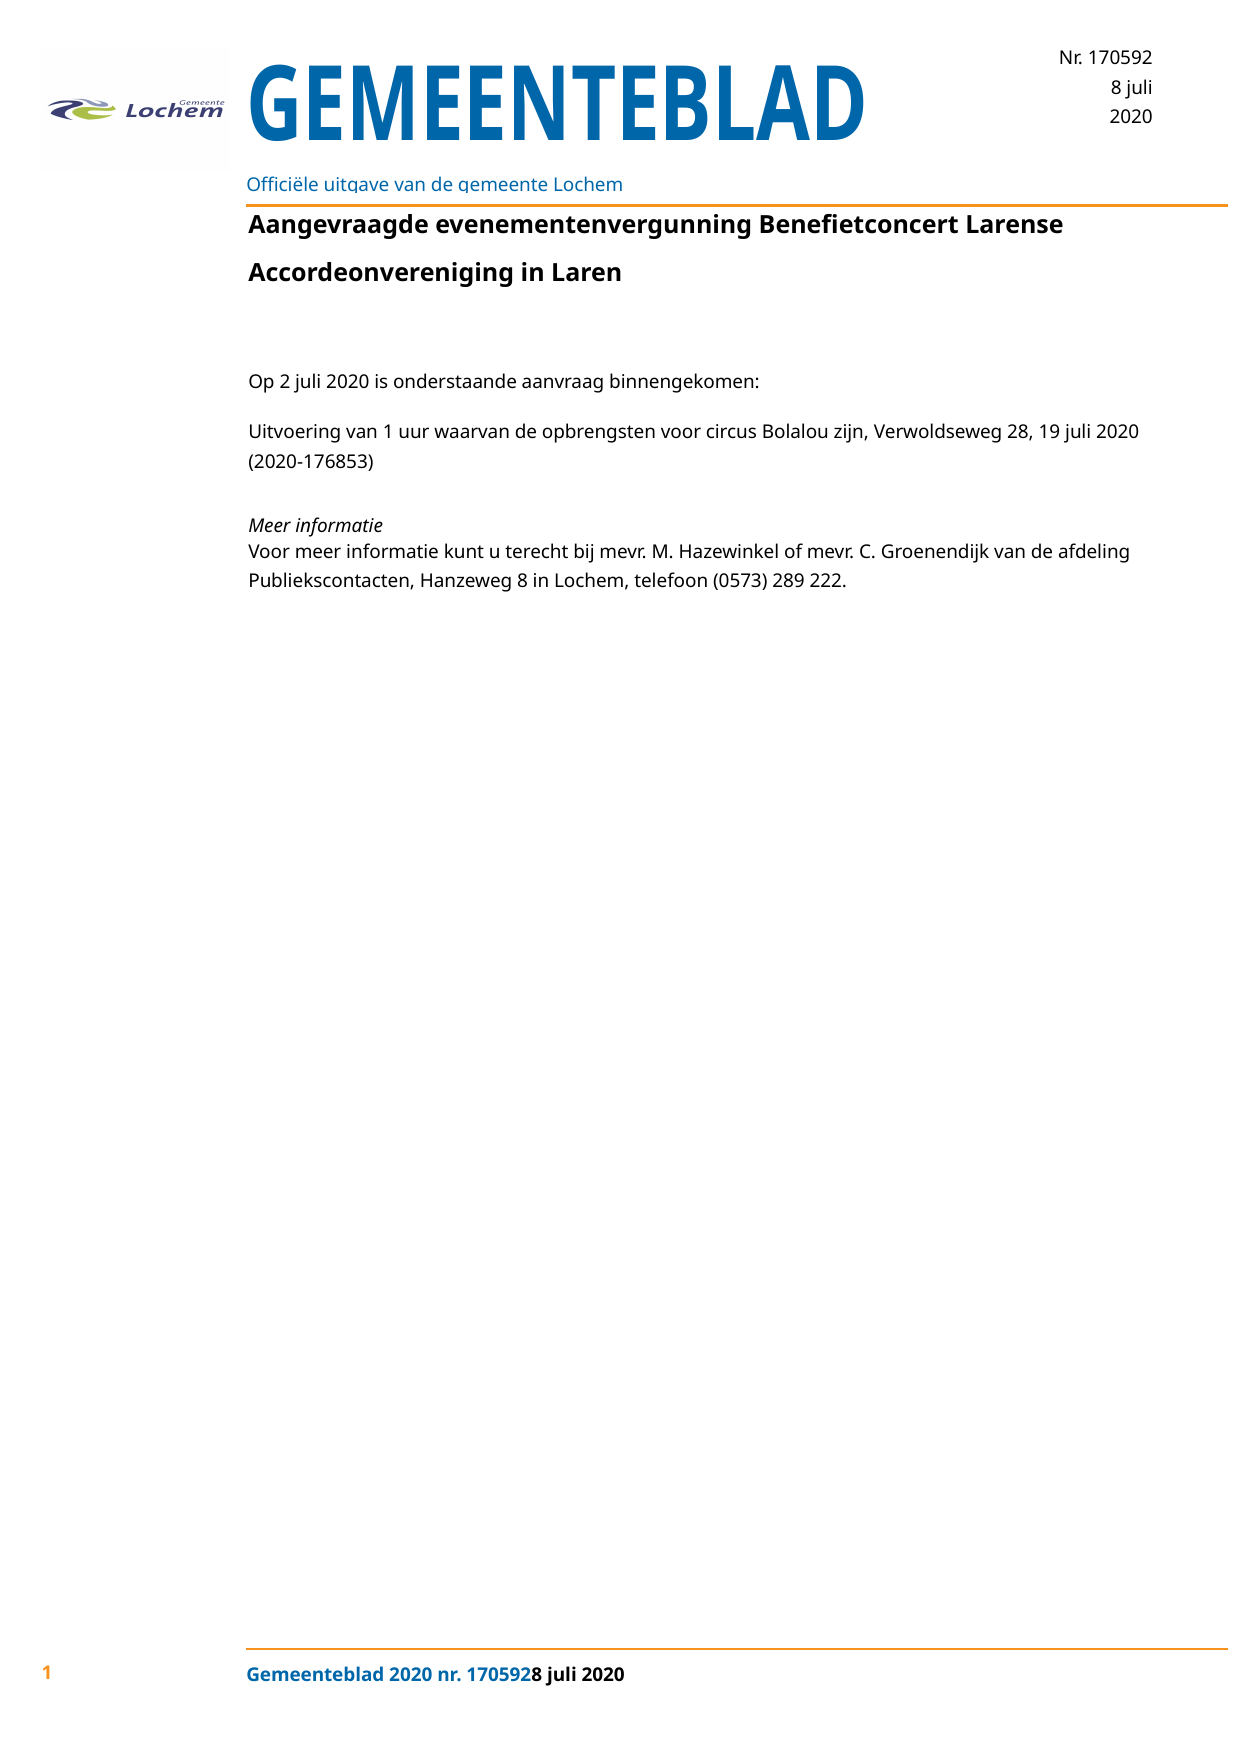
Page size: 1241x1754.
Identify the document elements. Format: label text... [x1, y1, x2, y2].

text Voor meer informatie kunt u terecht bij mevr. M. Hazewinkel of mevr. C. Groenendijk van de afdeling Publiekscontacten, Hanzeweg 8 in Lochem, telefoon (0573) 289 222. [248, 538, 1152, 593]
text Op 2 juli 2020 is onderstaande aanvraag binnengekomen: [248, 368, 1152, 394]
picture [41, 47, 231, 172]
text Aangevraagde evenementenvergunning Benefietconcert Larense Accordeonvereniging in Laren [248, 207, 1152, 288]
text Meer informatie [248, 512, 1152, 538]
text Uitvoering van 1 uur waarvan de opbrengsten voor circus Bolalou zijn, Verwoldseweg 28, 19 juli 2020 (2020-176853) [248, 419, 1152, 474]
